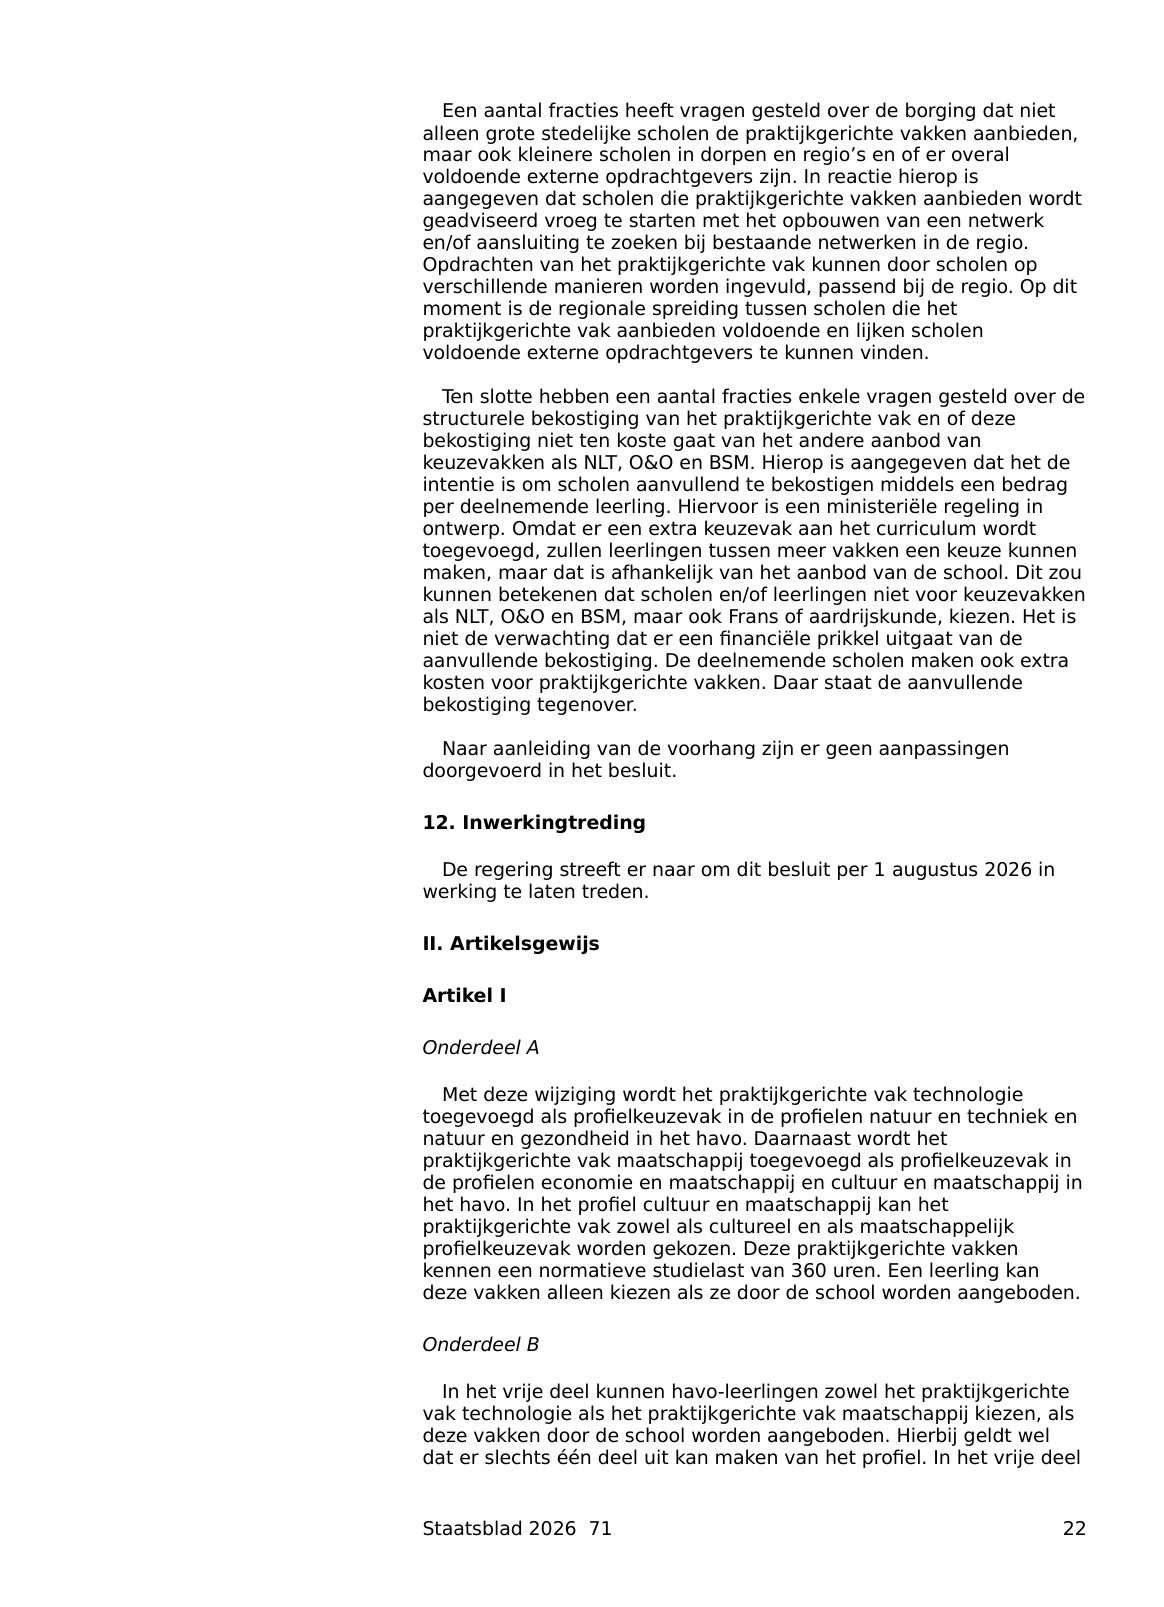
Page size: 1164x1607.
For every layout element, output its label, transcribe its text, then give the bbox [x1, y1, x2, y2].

subtitle Onderdeel A [422, 1037, 1087, 1059]
subtitle Onderdeel B [422, 1334, 1087, 1356]
subtitle II. Artikelsgewijs [422, 933, 1087, 955]
text Met deze wijziging wordt het praktijkgerichte vak technologie toegevoegd als profielkeuzevak in de profielen natuur en techniek en natuur en gezondheid in het havo. Daarnaast wordt het praktijkgerichte vak maatschappij toegevoegd als profielkeuzevak in de profielen economie en maatschappij en cultuur en maatschappij in het havo. In het profiel cultuur en maatschappij kan het praktijkgerichte vak zowel als cultureel en als maatschappelijk profielkeuzevak worden gekozen. Deze praktijkgerichte vakken kennen een normatieve studielast van 360 uren. Een leerling kan deze vakken alleen kiezen als ze door de school worden aangeboden. [422, 1084, 1087, 1304]
subtitle 12. Inwerkingtreding [422, 812, 1087, 834]
text Ten slotte hebben een aantal fracties enkele vragen gesteld over de structurele bekostiging van het praktijkgerichte vak en of deze bekostiging niet ten koste gaat van het andere aanbod van keuzevakken als NLT, O&O en BSM. Hierop is aangegeven dat het de intentie is om scholen aanvullend te bekostigen middels een bedrag per deelnemende leerling. Hiervoor is een ministeriële regeling in ontwerp. Omdat er een extra keuzevak aan het curriculum wordt toegevoegd, zullen leerlingen tussen meer vakken een keuze kunnen maken, maar dat is afhankelijk van het aanbod van de school. Dit zou kunnen betekenen dat scholen en/of leerlingen niet voor keuzevakken als NLT, O&O en BSM, maar ook Frans of aardrijskunde, kiezen. Het is niet de verwachting dat er een financiële prikkel uitgaat van de aanvullende bekostiging. De deelnemende scholen maken ook extra kosten voor praktijkgerichte vakken. Daar staat de aanvullende bekostiging tegenover. [422, 386, 1087, 716]
text De regering streeft er naar om dit besluit per 1 augustus 2026 in werking te laten treden. [422, 859, 1087, 903]
text In het vrije deel kunnen havo-leerlingen zowel het praktijkgerichte vak technologie als het praktijkgerichte vak maatschappij kiezen, als deze vakken door de school worden aangeboden. Hierbij geldt wel dat er slechts één deel uit kan maken van het profiel. In het vrije deel [422, 1381, 1087, 1469]
subtitle Artikel I [422, 985, 1087, 1007]
text Een aantal fracties heeft vragen gesteld over de borging dat niet alleen grote stedelijke scholen de praktijkgerichte vakken aanbieden, maar ook kleinere scholen in dorpen en regio’s en of er overal voldoende externe opdrachtgevers zijn. In reactie hierop is aangegeven dat scholen die praktijkgerichte vakken aanbieden wordt geadviseerd vroeg te starten met het opbouwen van een netwerk en/of aansluiting te zoeken bij bestaande netwerken in de regio. Opdrachten van het praktijkgerichte vak kunnen door scholen op verschillende manieren worden ingevuld, passend bij de regio. Op dit moment is de regionale spreiding tussen scholen die het praktijkgerichte vak aanbieden voldoende en lijken scholen voldoende externe opdrachtgevers te kunnen vinden. [422, 100, 1087, 364]
text Naar aanleiding van de voorhang zijn er geen aanpassingen doorgevoerd in het besluit. [422, 738, 1087, 782]
